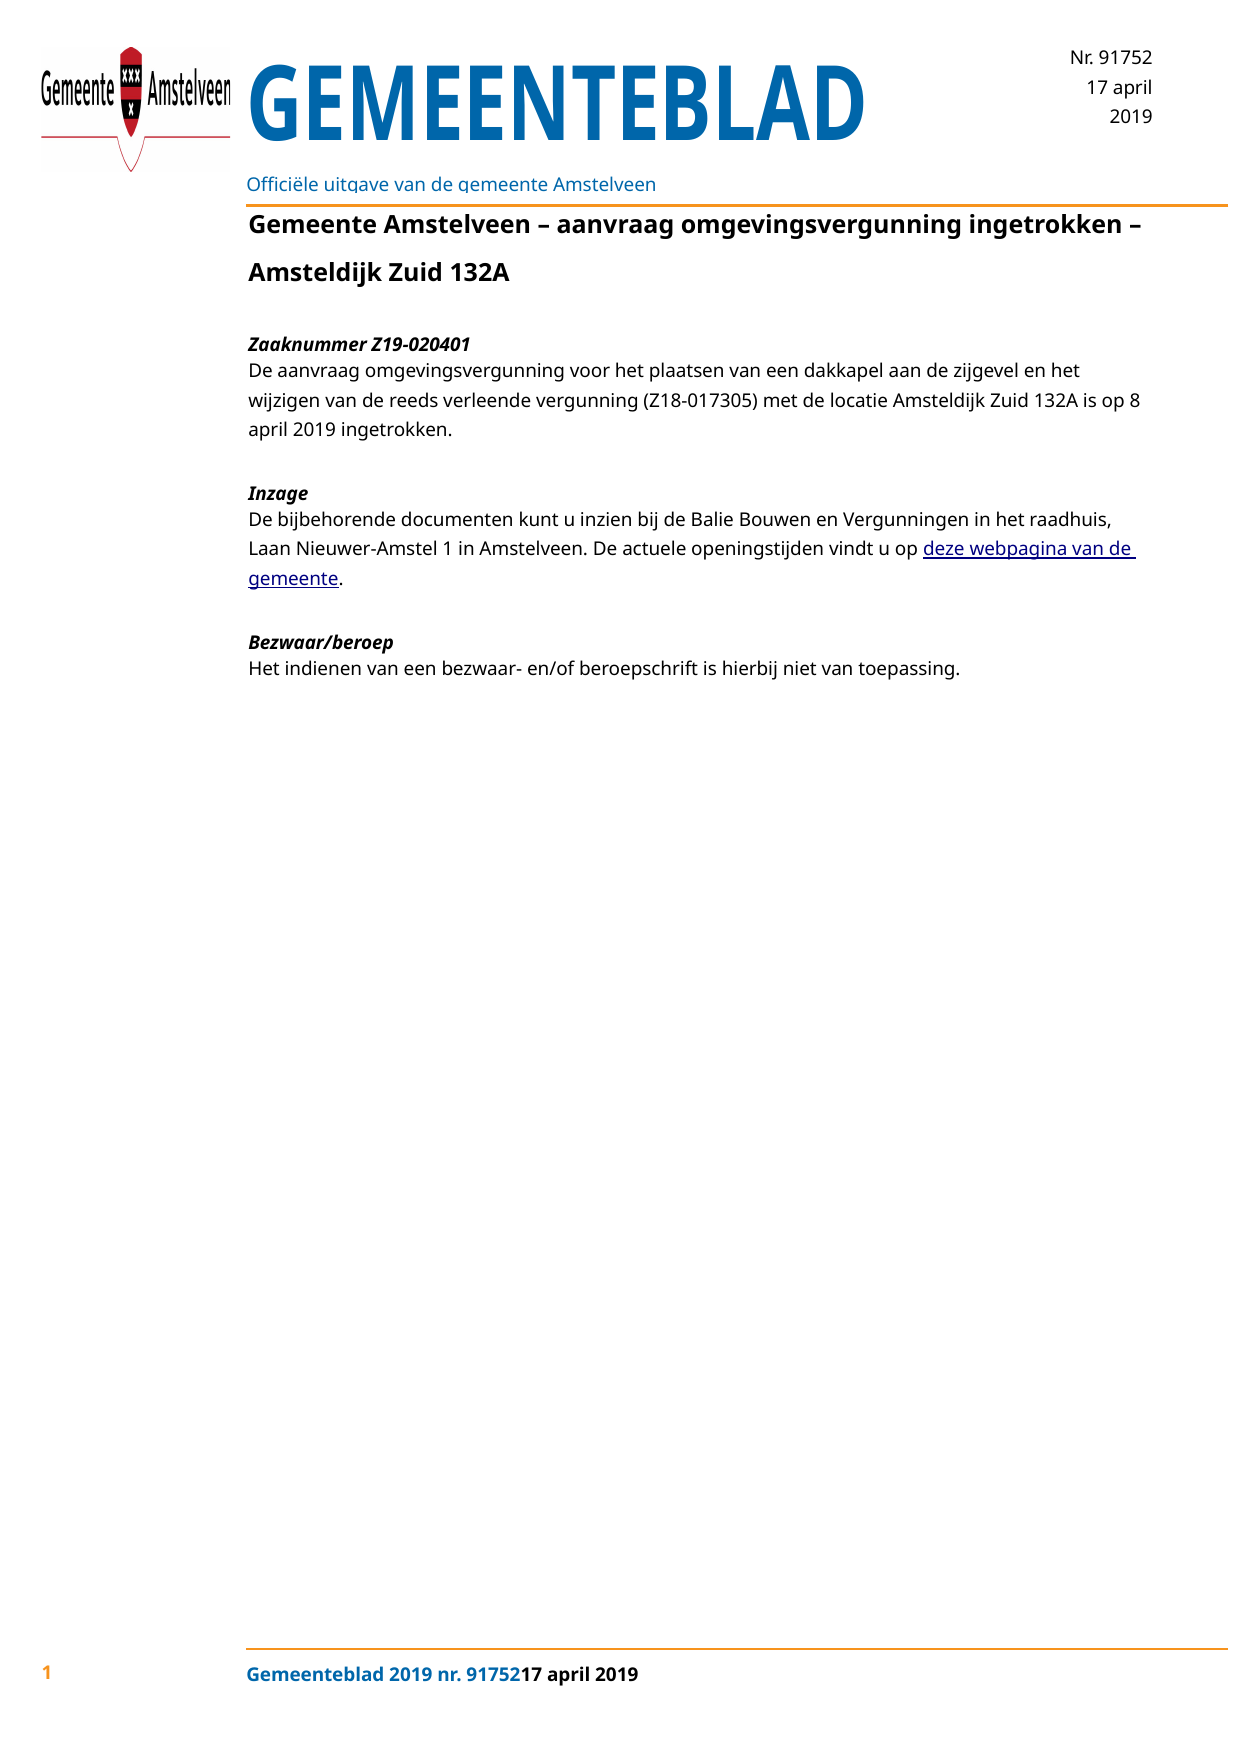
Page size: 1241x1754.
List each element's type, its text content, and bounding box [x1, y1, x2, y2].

text De aanvraag omgevingsvergunning voor het plaatsen van een dakkapel aan de zijgevel en het wijzigen van de reeds verleende vergunning (Z18-017305) met de locatie Amsteldijk Zuid 132A is op 8 april 2019 ingetrokken. [248, 357, 1152, 442]
text De bijbehorende documenten kunt u inzien bij de Balie Bouwen en Vergunningen in het raadhuis, Laan Nieuwer-Amstel 1 in Amstelveen. De actuele openingstijden vindt u op deze webpagina van de gemeente. [248, 506, 1152, 591]
text Zaaknummer Z19-020401 [248, 331, 1152, 357]
text Bezwaar/beroep [248, 629, 1152, 655]
text Inzage [248, 480, 1152, 506]
text Gemeente Amstelveen – aanvraag omgevingsvergunning ingetrokken – Amsteldijk Zuid 132A [248, 207, 1152, 288]
text Het indienen van een bezwaar- en/of beroepschrift is hierbij niet van toepassing. [248, 655, 1152, 681]
picture [41, 47, 231, 172]
